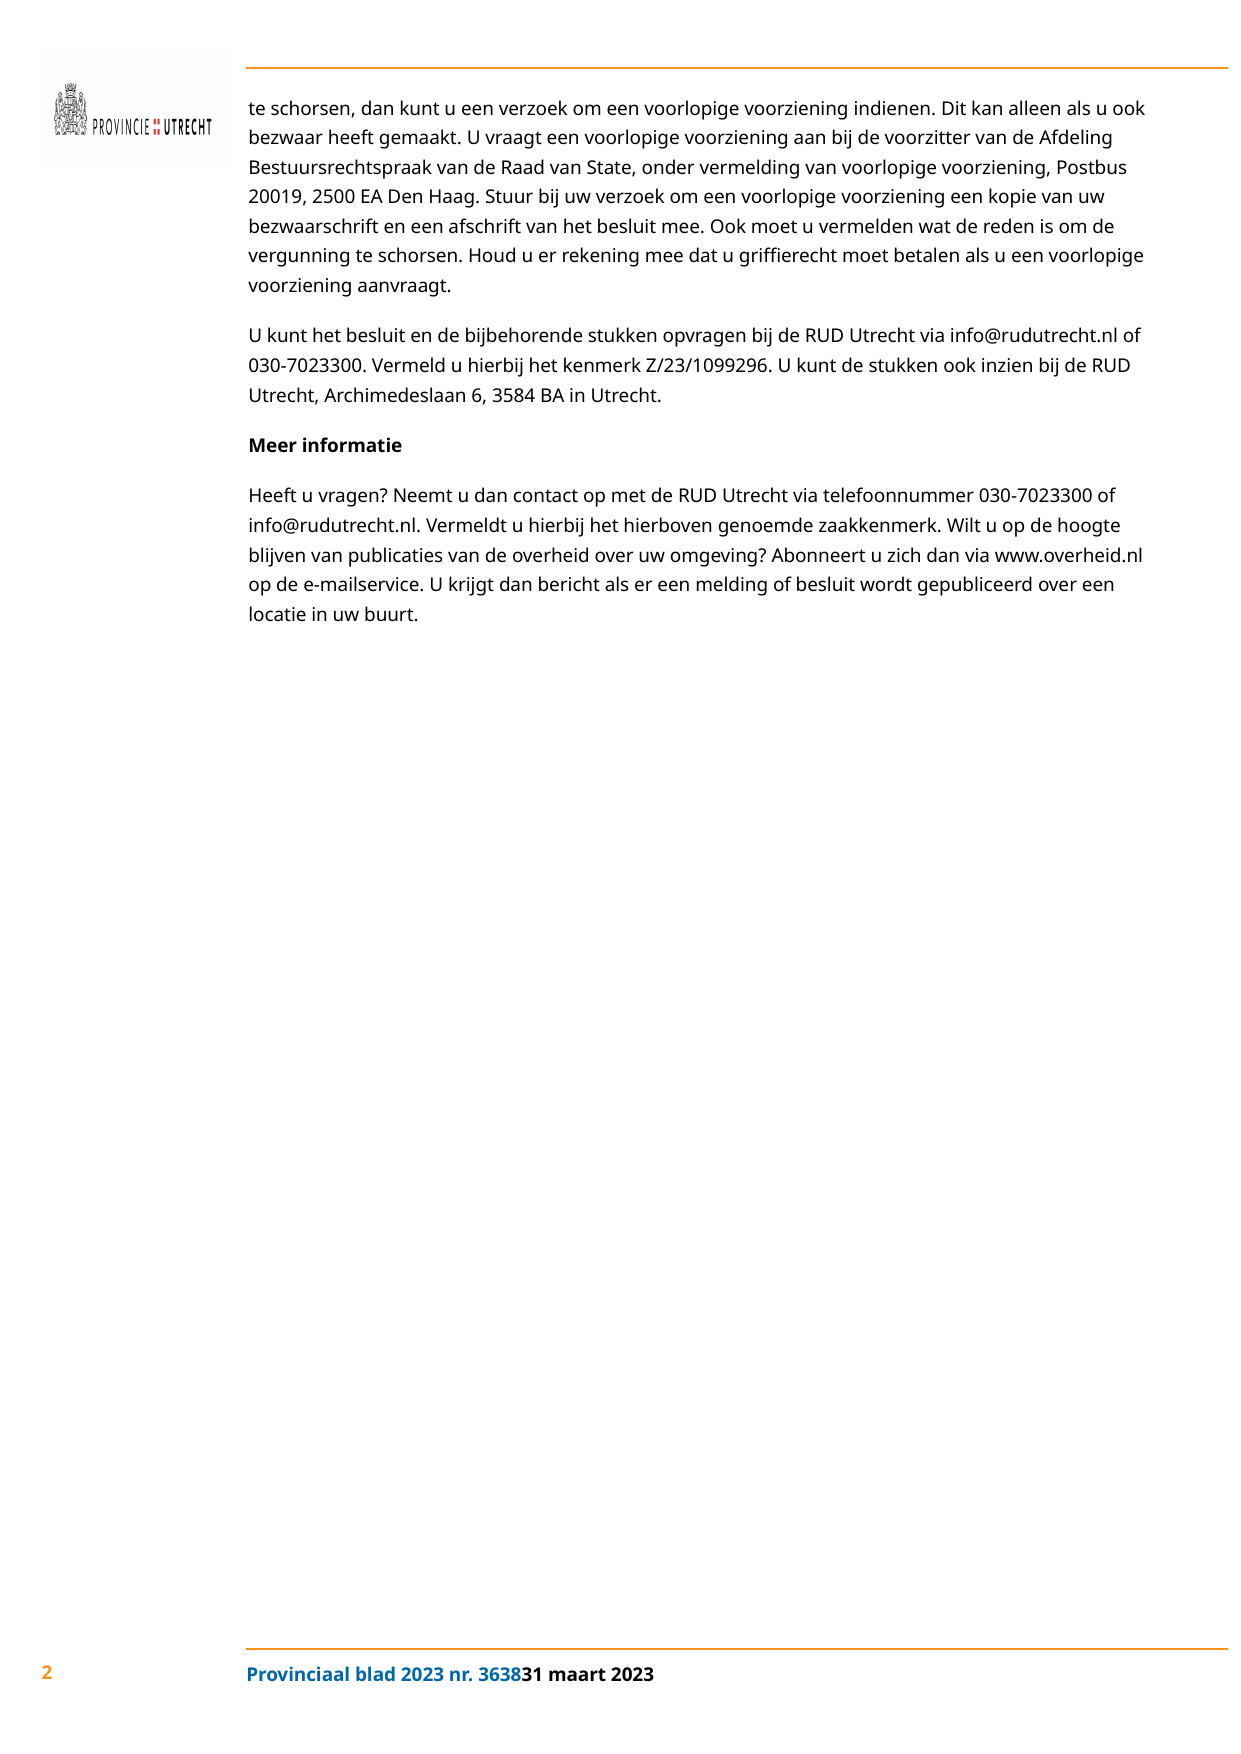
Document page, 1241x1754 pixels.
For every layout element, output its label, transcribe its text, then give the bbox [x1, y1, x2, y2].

picture [41, 47, 231, 172]
text Meer informatie [248, 432, 1152, 458]
text U kunt het besluit en de bijbehorende stukken opvragen bij de RUD Utrecht via info@rudutrecht.nl of 030-7023300. Vermeld u hierbij het kenmerk Z/23/1099296. U kunt de stukken ook inzien bij de RUD Utrecht, Archimedeslaan 6, 3584 BA in Utrecht. [248, 323, 1152, 408]
text te schorsen, dan kunt u een verzoek om een voorlopige voorziening indienen. Dit kan alleen als u ook bezwaar heeft gemaakt. U vraagt een voorlopige voorziening aan bij de voorzitter van de Afdeling Bestuursrechtspraak van de Raad van State, onder vermelding van voorlopige voorziening, Postbus 20019, 2500 EA Den Haag. Stuur bij uw verzoek om een voorlopige voorziening een kopie van uw bezwaarschrift en een afschrift van het besluit mee. Ook moet u vermelden wat de reden is om de vergunning te schorsen. Houd u er rekening mee dat u griffierecht moet betalen als u een voorlopige voorziening aanvraagt. [248, 95, 1152, 298]
text Heeft u vragen? Neemt u dan contact op met de RUD Utrecht via telefoonnummer 030-7023300 of info@rudutrecht.nl. Vermeldt u hierbij het hierboven genoemde zaakkenmerk. Wilt u op de hoogte blijven van publicaties van de overheid over uw omgeving? Abonneert u zich dan via www.overheid.nl op de e-mailservice. U krijgt dan bericht als er een melding of besluit wordt gepubliceerd over een locatie in uw buurt. [248, 483, 1152, 627]
